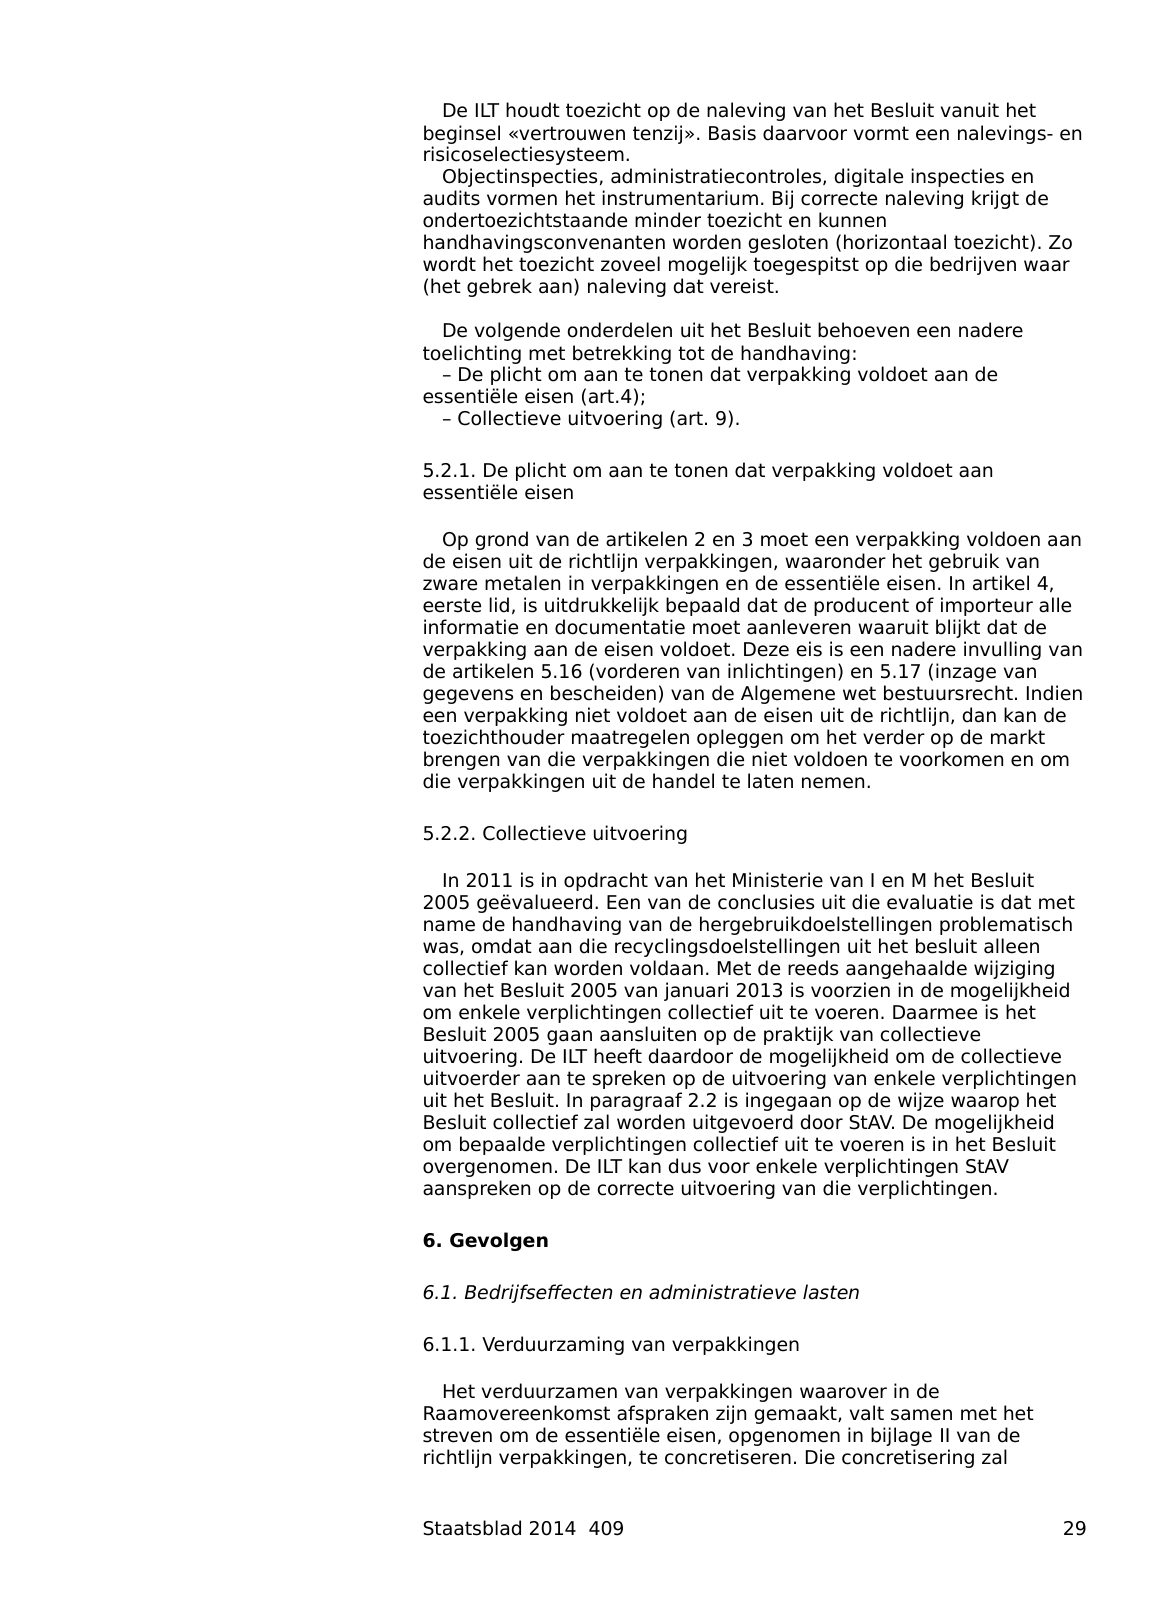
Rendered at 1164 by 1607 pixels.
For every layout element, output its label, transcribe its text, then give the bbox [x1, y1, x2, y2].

subtitle 6. Gevolgen [422, 1230, 1087, 1252]
subtitle 6.1. Bedrijfseffecten en administratieve lasten [422, 1282, 1087, 1304]
subtitle 5.2.1. De plicht om aan te tonen dat verpakking voldoet aan essentiële eisen [422, 460, 1087, 504]
subtitle 6.1.1. Verduurzaming van verpakkingen [422, 1334, 1087, 1356]
subtitle 5.2.2. Collectieve uitvoering [422, 823, 1087, 845]
text De ILT houdt toezicht op de naleving van het Besluit vanuit het beginsel «vertrouwen tenzij». Basis daarvoor vormt een nalevings- en risicoselectiesysteem. [422, 100, 1087, 166]
text De volgende onderdelen uit het Besluit behoeven een nadere toelichting met betrekking tot de handhaving: [422, 320, 1087, 364]
text In 2011 is in opdracht van het Ministerie van I en M het Besluit 2005 geëvalueerd. Een van de conclusies uit die evaluatie is dat met name de handhaving van de hergebruikdoelstellingen problematisch was, omdat aan die recyclingsdoelstellingen uit het besluit alleen collectief kan worden voldaan. Met de reeds aangehaalde wijziging van het Besluit 2005 van januari 2013 is voorzien in de mogelijkheid om enkele verplichtingen collectief uit te voeren. Daarmee is het Besluit 2005 gaan aansluiten op de praktijk van collectieve uitvoering. De ILT heeft daardoor de mogelijkheid om de collectieve uitvoerder aan te spreken op de uitvoering van enkele verplichtingen uit het Besluit. In paragraaf 2.2 is ingegaan op de wijze waarop het Besluit collectief zal worden uitgevoerd door StAV. De mogelijkheid om bepaalde verplichtingen collectief uit te voeren is in het Besluit overgenomen. De ILT kan dus voor enkele verplichtingen StAV aanspreken op de correcte uitvoering van die verplichtingen. [422, 870, 1087, 1200]
text – Collectieve uitvoering (art. 9). [422, 408, 1087, 430]
text Objectinspecties, administratiecontroles, digitale inspecties en audits vormen het instrumentarium. Bij correcte naleving krijgt de ondertoezichtstaande minder toezicht en kunnen handhavingsconvenanten worden gesloten (horizontaal toezicht). Zo wordt het toezicht zoveel mogelijk toegespitst op die bedrijven waar (het gebrek aan) naleving dat vereist. [422, 166, 1087, 298]
text Op grond van de artikelen 2 en 3 moet een verpakking voldoen aan de eisen uit de richtlijn verpakkingen, waaronder het gebruik van zware metalen in verpakkingen en de essentiële eisen. In artikel 4, eerste lid, is uitdrukkelijk bepaald dat de producent of importeur alle informatie en documentatie moet aanleveren waaruit blijkt dat de verpakking aan de eisen voldoet. Deze eis is een nadere invulling van de artikelen 5.16 (vorderen van inlichtingen) en 5.17 (inzage van gegevens en bescheiden) van de Algemene wet bestuursrecht. Indien een verpakking niet voldoet aan de eisen uit de richtlijn, dan kan de toezichthouder maatregelen opleggen om het verder op de markt brengen van die verpakkingen die niet voldoen te voorkomen en om die verpakkingen uit de handel te laten nemen. [422, 529, 1087, 793]
text – De plicht om aan te tonen dat verpakking voldoet aan de essentiële eisen (art.4); [422, 364, 1087, 408]
text Het verduurzamen van verpakkingen waarover in de Raamovereenkomst afspraken zijn gemaakt, valt samen met het streven om de essentiële eisen, opgenomen in bijlage II van de richtlijn verpakkingen, te concretiseren. Die concretisering zal [422, 1381, 1087, 1468]
